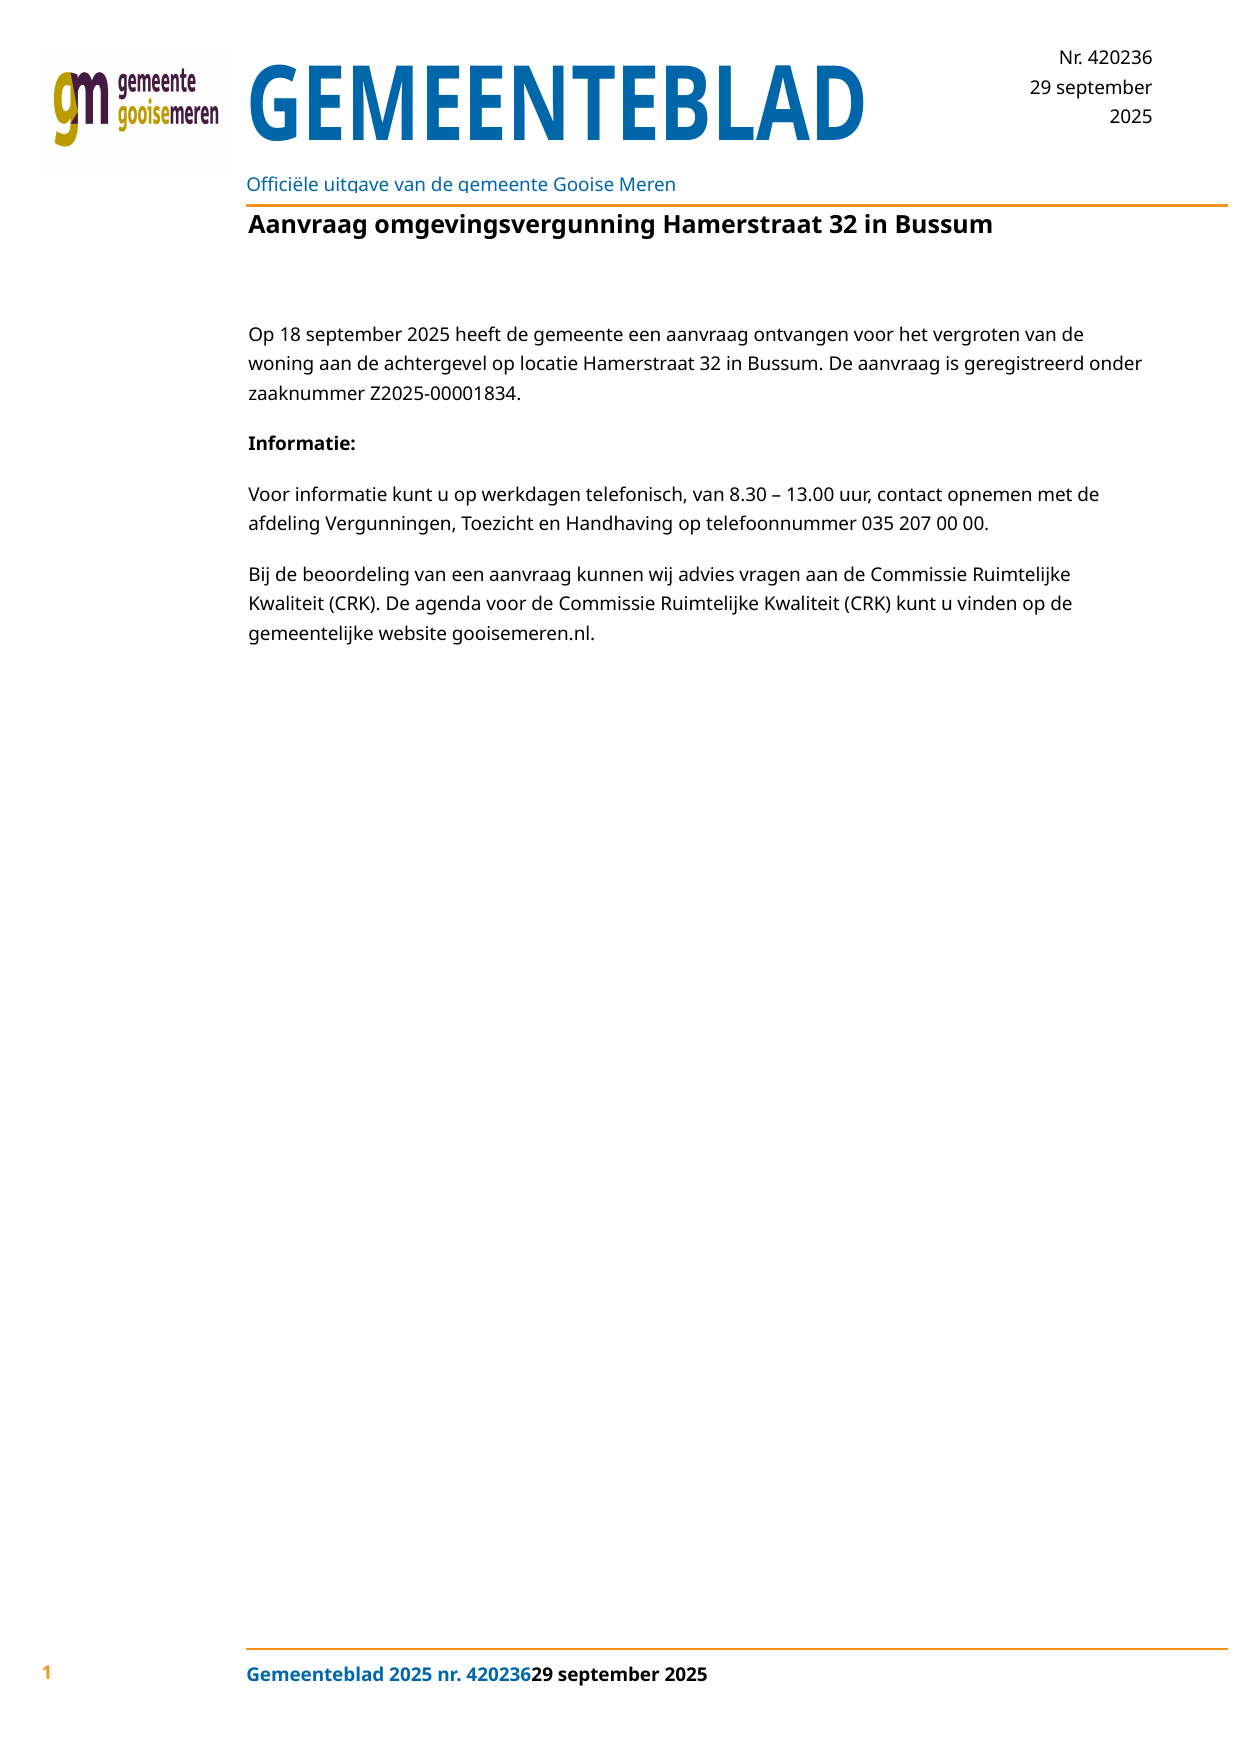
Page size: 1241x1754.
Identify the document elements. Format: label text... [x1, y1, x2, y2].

text Voor informatie kunt u op werkdagen telefonisch, van 8.30 – 13.00 uur, contact opnemen met de afdeling Vergunningen, Toezicht en Handhaving op telefoonnummer 035 207 00 00. [248, 481, 1152, 536]
text Aanvraag omgevingsvergunning Hamerstraat 32 in Bussum [248, 207, 1152, 241]
text Bij de beoordeling van een aanvraag kunnen wij advies vragen aan de Commissie Ruimtelijke Kwaliteit (CRK). De agenda voor de Commissie Ruimtelijke Kwaliteit (CRK) kunt u vinden op de gemeentelijke website gooisemeren.nl. [248, 561, 1152, 646]
picture [41, 47, 231, 172]
text Informatie: [248, 430, 1152, 456]
text Op 18 september 2025 heeft de gemeente een aanvraag ontvangen voor het vergroten van de woning aan de achtergevel op locatie Hamerstraat 32 in Bussum. De aanvraag is geregistreerd onder zaaknummer Z2025-00001834. [248, 321, 1152, 406]
